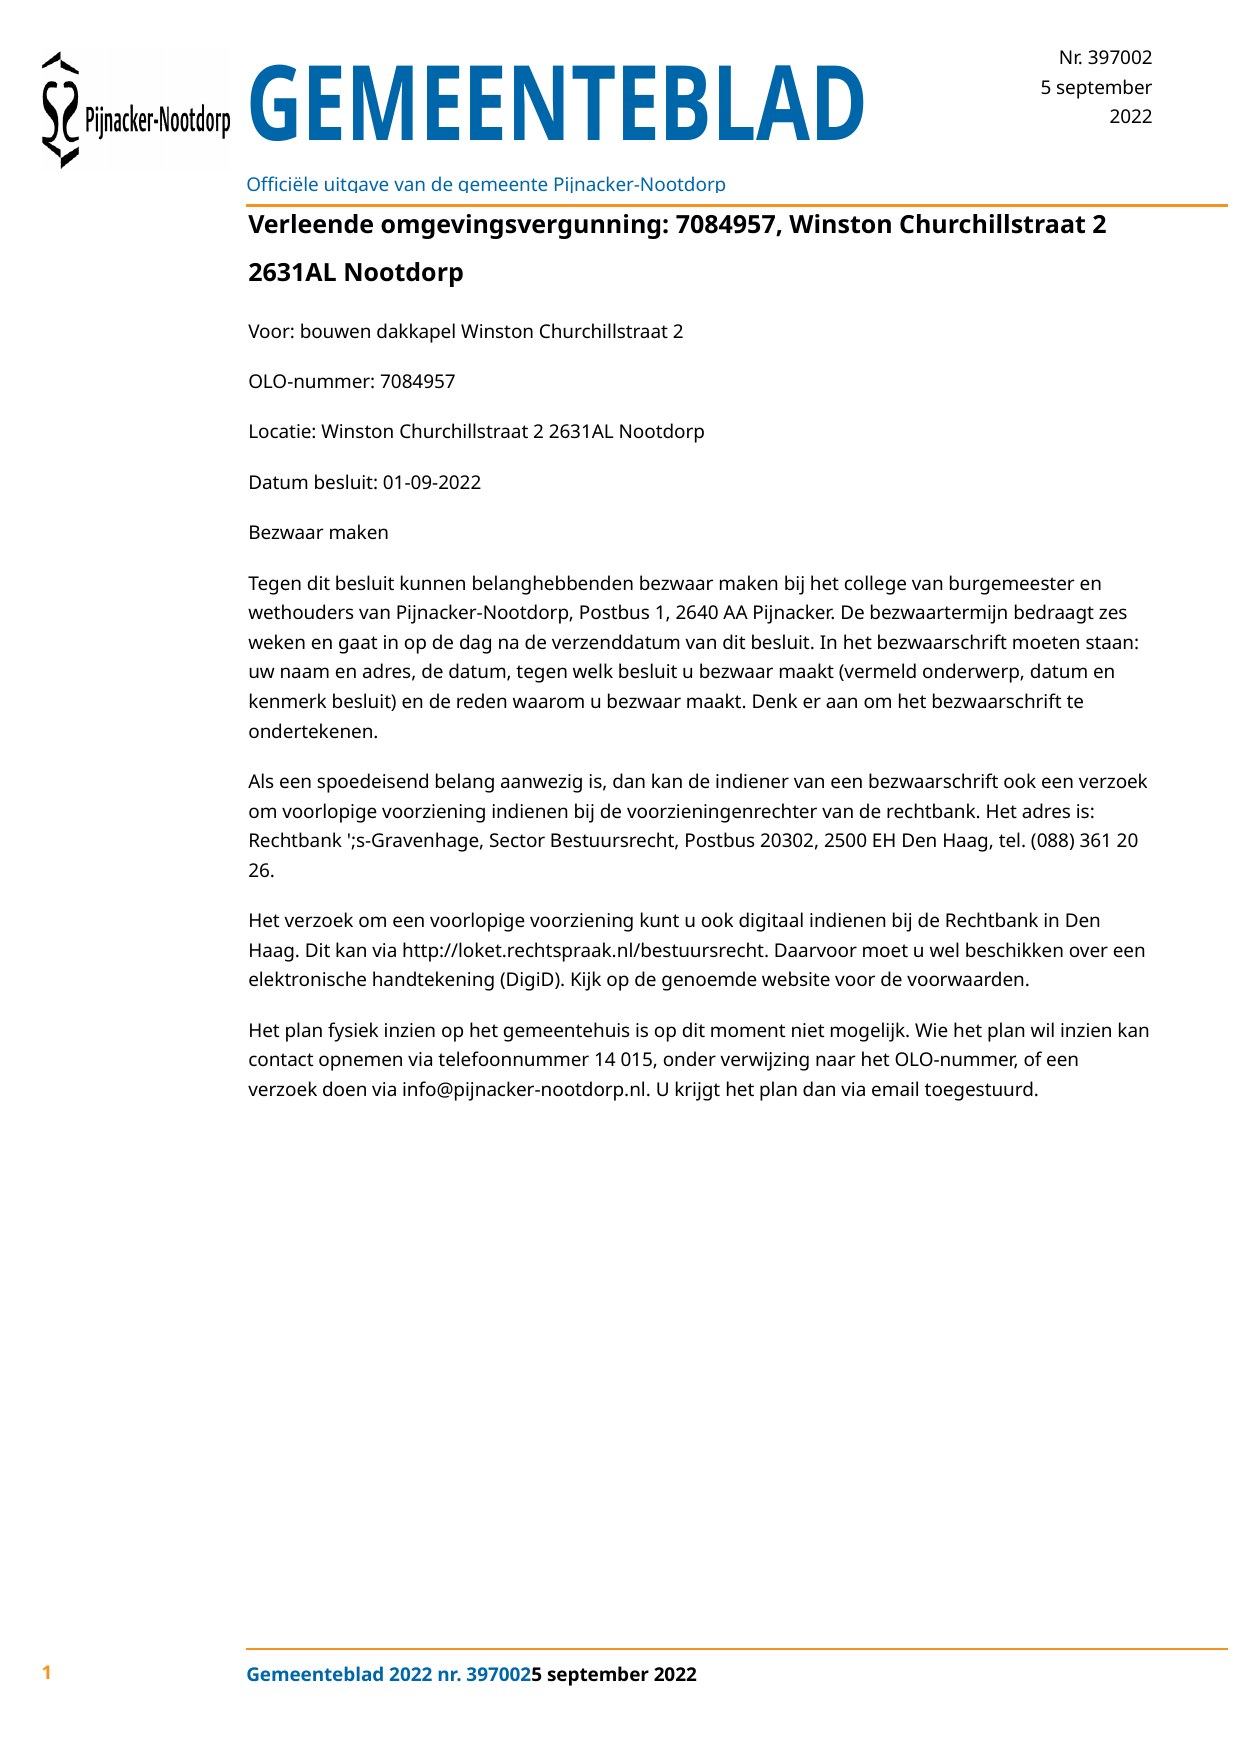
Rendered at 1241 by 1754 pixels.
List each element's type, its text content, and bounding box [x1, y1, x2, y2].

text Locatie: Winston Churchillstraat 2 2631AL Nootdorp [248, 419, 1152, 444]
picture [41, 47, 231, 172]
text Het verzoek om een voorlopige voorziening kunt u ook digitaal indienen bij de Rechtbank in Den Haag. Dit kan via http://loket.rechtspraak.nl/bestuursrecht. Daarvoor moet u wel beschikken over een elektronische handtekening (DigiD). Kijk op de genoemde website voor de voorwaarden. [248, 907, 1152, 992]
text Als een spoedeisend belang aanwezig is, dan kan de indiener van een bezwaarschrift ook een verzoek om voorlopige voorziening indienen bij de voorzieningenrechter van de rechtbank. Het adres is: Rechtbank ';s-Gravenhage, Sector Bestuursrecht, Postbus 20302, 2500 EH Den Haag, tel. (088) 361 20 26. [248, 768, 1152, 883]
text Datum besluit: 01-09-2022 [248, 469, 1152, 495]
text Tegen dit besluit kunnen belanghebbenden bezwaar maken bij het college van burgemeester en wethouders van Pijnacker-Nootdorp, Postbus 1, 2640 AA Pijnacker. De bezwaartermijn bedraagt zes weken en gaat in op de dag na de verzenddatum van dit besluit. In het bezwaarschrift moeten staan: uw naam en adres, de datum, tegen welk besluit u bezwaar maakt (vermeld onderwerp, datum en kenmerk besluit) en de reden waarom u bezwaar maakt. Denk er aan om het bezwaarschrift te ondertekenen. [248, 570, 1152, 744]
text OLO-nummer: 7084957 [248, 368, 1152, 394]
text Voor: bouwen dakkapel Winston Churchillstraat 2 [248, 318, 1152, 344]
text Verleende omgevingsvergunning: 7084957, Winston Churchillstraat 2 2631AL Nootdorp [248, 207, 1152, 288]
text Bezwaar maken [248, 519, 1152, 545]
text Het plan fysiek inzien op het gemeentehuis is op dit moment niet mogelijk. Wie het plan wil inzien kan contact opnemen via telefoonnummer 14 015, onder verwijzing naar het OLO-nummer, of een verzoek doen via info@pijnacker-nootdorp.nl. U krijgt het plan dan via email toegestuurd. [248, 1017, 1152, 1102]
